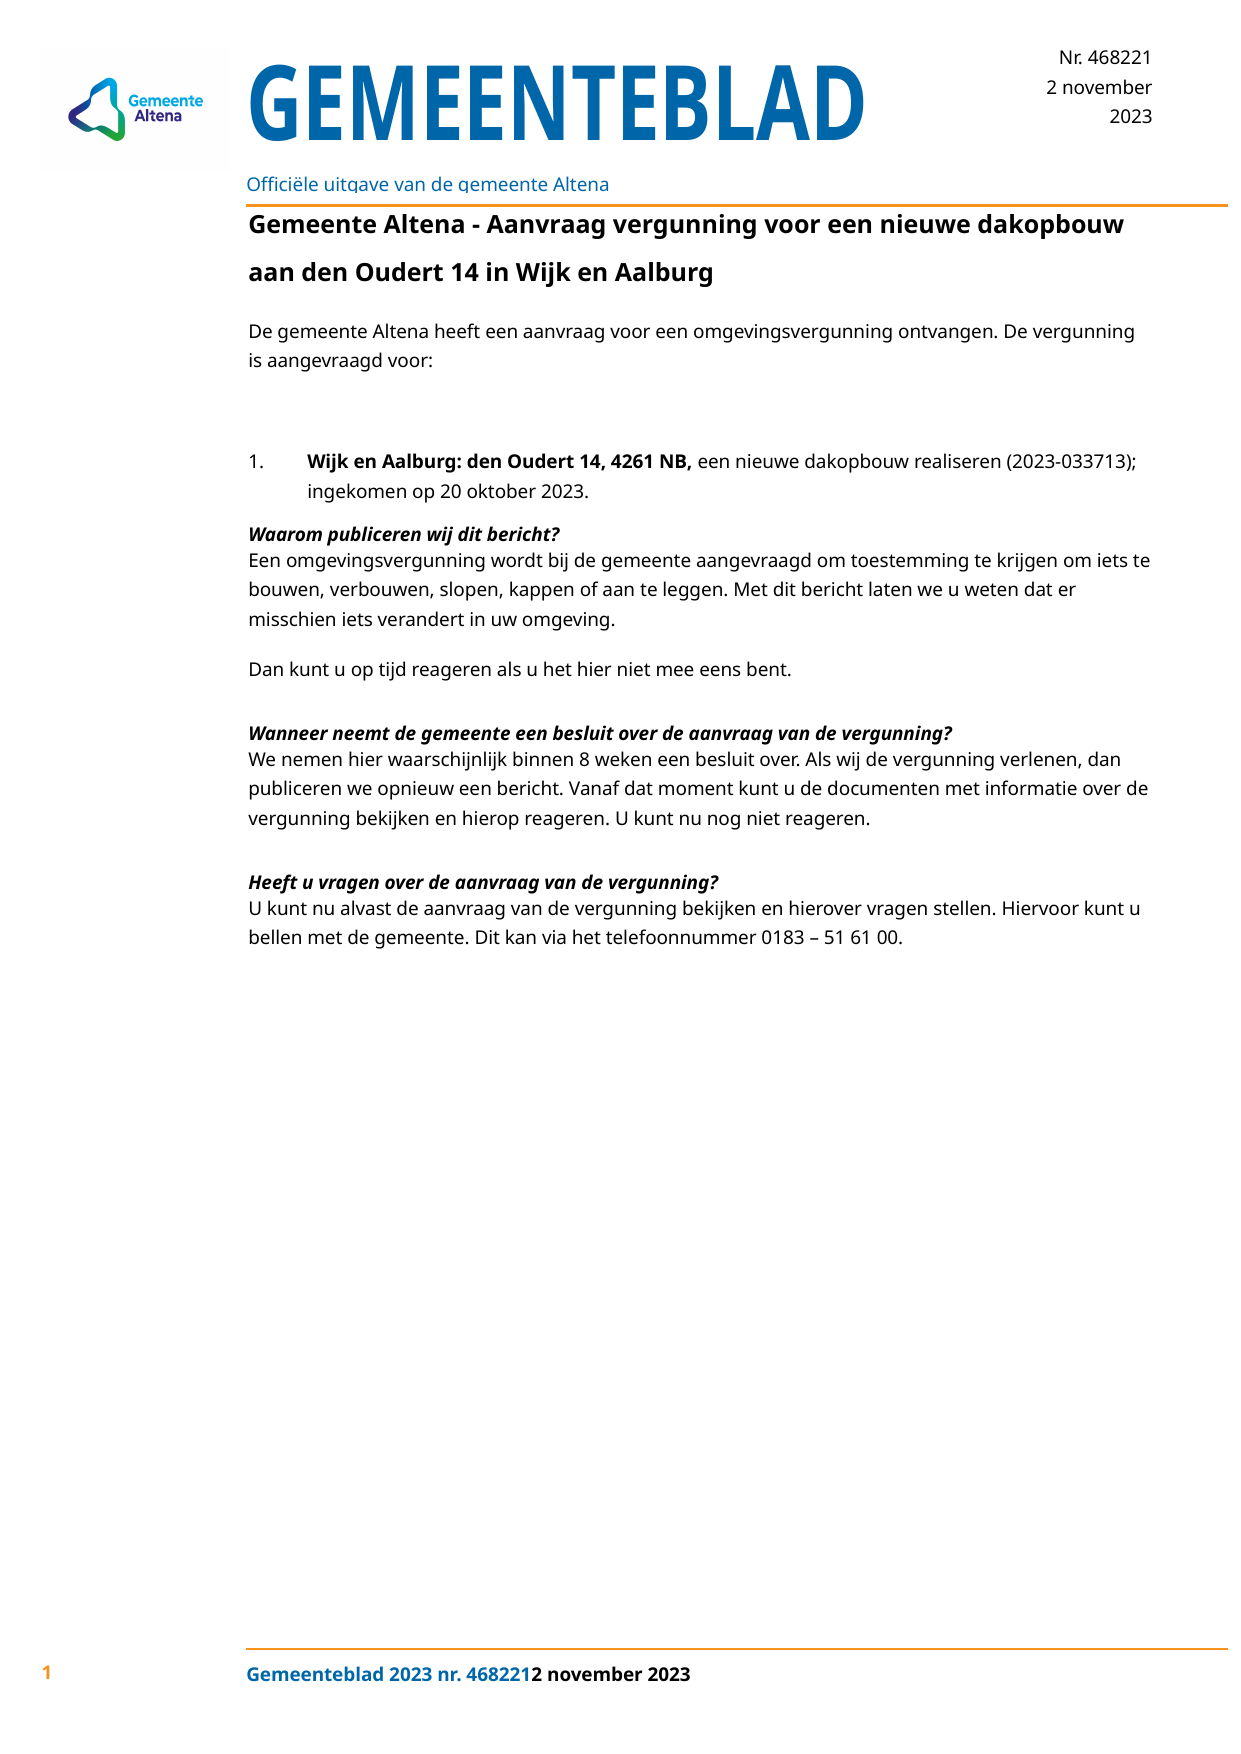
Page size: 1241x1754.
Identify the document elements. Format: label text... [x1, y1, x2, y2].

text We nemen hier waarschijnlijk binnen 8 weken een besluit over. Als wij de vergunning verlenen, dan publiceren we opnieuw een bericht. Vanaf dat moment kunt u de documenten met informatie over de vergunning bekijken en hierop reageren. U kunt nu nog niet reageren. [248, 746, 1152, 831]
text Heeft u vragen over de aanvraag van de vergunning? [248, 869, 1152, 895]
picture [41, 47, 231, 172]
text Een omgevingsvergunning wordt bij de gemeente aangevraagd om toestemming te krijgen om iets te bouwen, verbouwen, slopen, kappen of aan te leggen. Met dit bericht laten we u weten dat er misschien iets verandert in uw omgeving. [248, 547, 1152, 632]
list Wijk en Aalburg: den Oudert 14, 4261 NB, een nieuwe dakopbouw realiseren (2023-033713); ingekomen op 20 oktober 2023. [248, 448, 1152, 504]
text Waarom publiceren wij dit bericht? [248, 521, 1152, 547]
text Gemeente Altena - Aanvraag vergunning voor een nieuwe dakopbouw aan den Oudert 14 in Wijk en Aalburg [248, 207, 1152, 288]
text Wanneer neemt de gemeente een besluit over de aanvraag van de vergunning? [248, 720, 1152, 746]
text Dan kunt u op tijd reageren als u het hier niet mee eens bent. [248, 656, 1152, 682]
text U kunt nu alvast de aanvraag van de vergunning bekijken en hierover vragen stellen. Hiervoor kunt u bellen met de gemeente. Dit kan via het telefoonnummer 0183 – 51 61 00. [248, 895, 1152, 950]
text De gemeente Altena heeft een aanvraag voor een omgevingsvergunning ontvangen. De vergunning is aangevraagd voor: [248, 318, 1152, 373]
